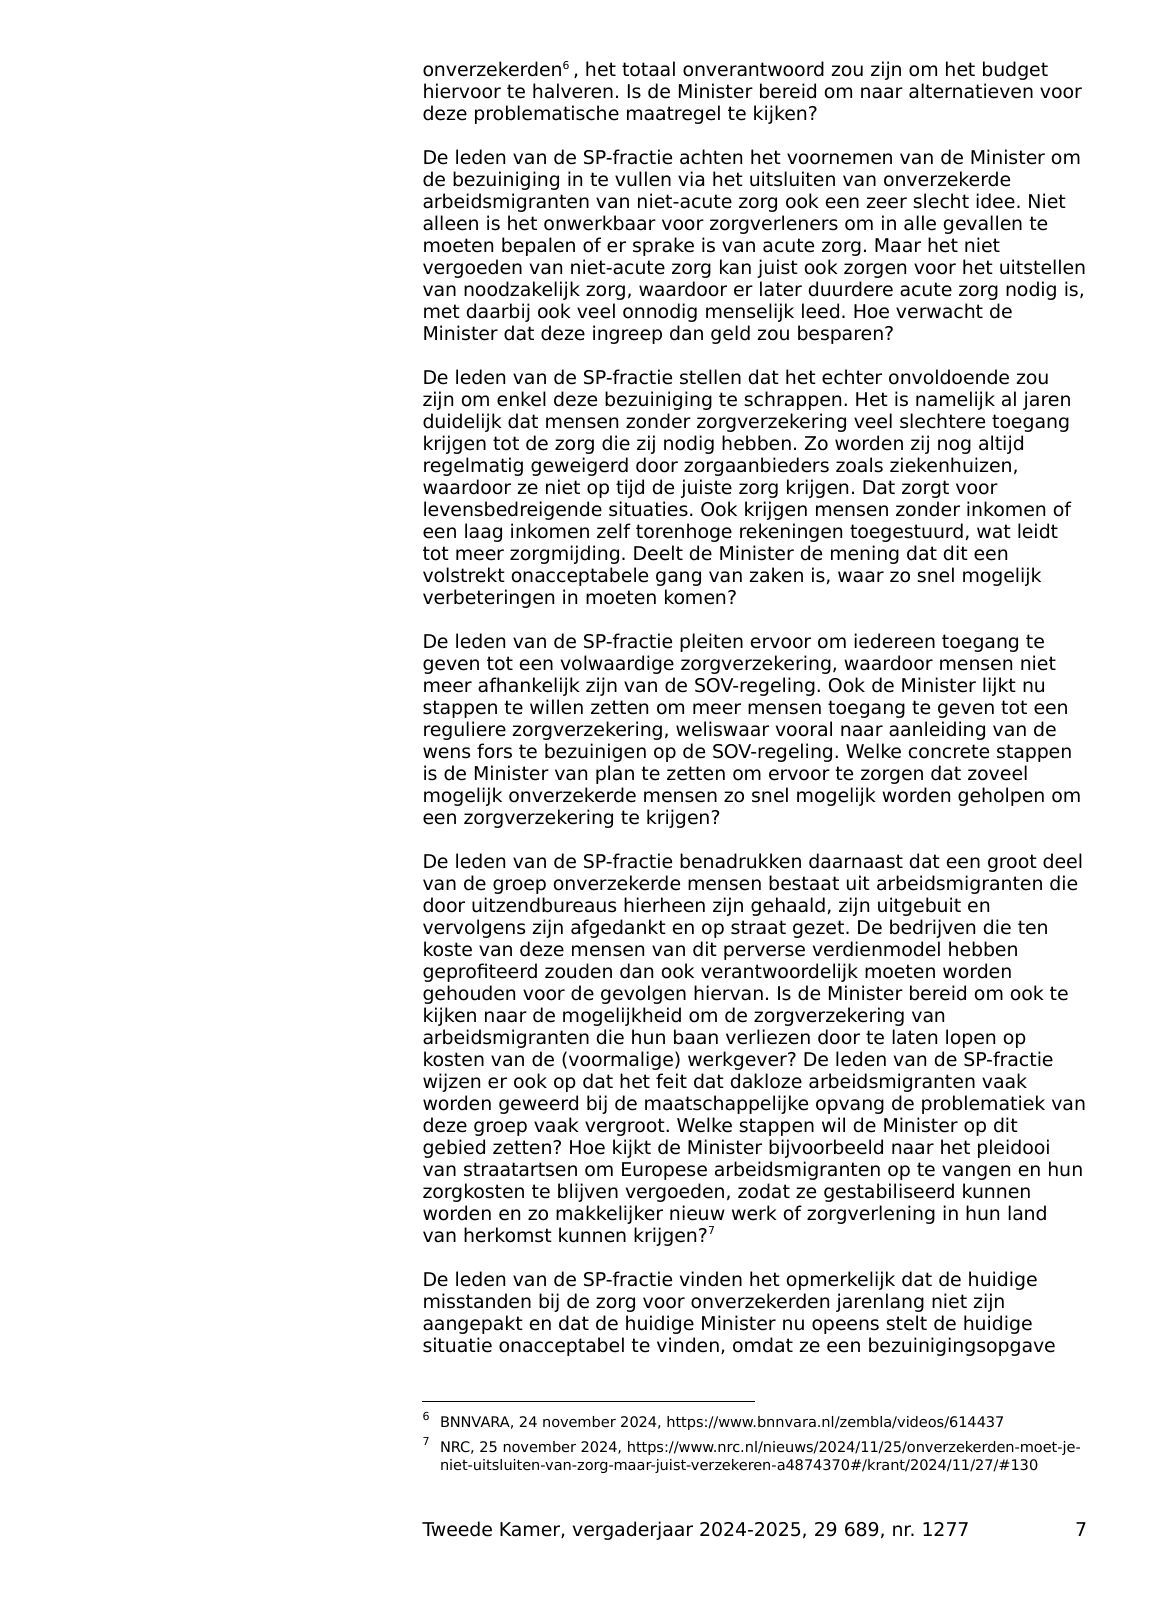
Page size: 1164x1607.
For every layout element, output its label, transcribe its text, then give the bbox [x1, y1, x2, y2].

text De leden van de SP-fractie pleiten ervoor om iedereen toegang te geven tot een volwaardige zorgverzekering, waardoor mensen niet meer afhankelijk zijn van de SOV-regeling. Ook de Minister lijkt nu stappen te willen zetten om meer mensen toegang te geven tot een reguliere zorgverzekering, weliswaar vooral naar aanleiding van de wens fors te bezuinigen op de SOV-regeling. Welke concrete stappen is de Minister van plan te zetten om ervoor te zorgen dat zoveel mogelijk onverzekerde mensen zo snel mogelijk worden geholpen om een zorgverzekering te krijgen? [422, 631, 1087, 829]
text onverzekerden, het totaal onverantwoord zou zijn om het budget hiervoor te halveren. Is de Minister bereid om naar alternatieven voor deze problematische maatregel te kijken? [422, 59, 1087, 125]
text De leden van de SP-fractie vinden het opmerkelijk dat de huidige misstanden bij de zorg voor onverzekerden jarenlang niet zijn aangepakt en dat de huidige Minister nu opeens stelt de huidige situatie onacceptabel te vinden, omdat ze een bezuinigingsopgave [422, 1269, 1087, 1357]
text BNNVARA, 24 november 2024, https://www.bnnvara.nl/zembla/videos/614437 [422, 1410, 1087, 1432]
text De leden van de SP-fractie achten het voornemen van de Minister om de bezuiniging in te vullen via het uitsluiten van onverzekerde arbeidsmigranten van niet-acute zorg ook een zeer slecht idee. Niet alleen is het onwerkbaar voor zorgverleners om in alle gevallen te moeten bepalen of er sprake is van acute zorg. Maar het niet vergoeden van niet-acute zorg kan juist ook zorgen voor het uitstellen van noodzakelijk zorg, waardoor er later duurdere acute zorg nodig is, met daarbij ook veel onnodig menselijk leed. Hoe verwacht de Minister dat deze ingreep dan geld zou besparen? [422, 147, 1087, 345]
text De leden van de SP-fractie benadrukken daarnaast dat een groot deel van de groep onverzekerde mensen bestaat uit arbeidsmigranten die door uitzendbureaus hierheen zijn gehaald, zijn uitgebuit en vervolgens zijn afgedankt en op straat gezet. De bedrijven die ten koste van deze mensen van dit perverse verdienmodel hebben geprofiteerd zouden dan ook verantwoordelijk moeten worden gehouden voor de gevolgen hiervan. Is de Minister bereid om ook te kijken naar de mogelijkheid om de zorgverzekering van arbeidsmigranten die hun baan verliezen door te laten lopen op kosten van de (voormalige) werkgever? De leden van de SP-fractie wijzen er ook op dat het feit dat dakloze arbeidsmigranten vaak worden geweerd bij de maatschappelijke opvang de problematiek van deze groep vaak vergroot. Welke stappen wil de Minister op dit gebied zetten? Hoe kijkt de Minister bijvoorbeeld naar het pleidooi van straatartsen om Europese arbeidsmigranten op te vangen en hun zorgkosten te blijven vergoeden, zodat ze gestabiliseerd kunnen worden en zo makkelijker nieuw werk of zorgverlening in hun land van herkomst kunnen krijgen? [422, 851, 1087, 1247]
text De leden van de SP-fractie stellen dat het echter onvoldoende zou zijn om enkel deze bezuiniging te schrappen. Het is namelijk al jaren duidelijk dat mensen zonder zorgverzekering veel slechtere toegang krijgen tot de zorg die zij nodig hebben. Zo worden zij nog altijd regelmatig geweigerd door zorgaanbieders zoals ziekenhuizen, waardoor ze niet op tijd de juiste zorg krijgen. Dat zorgt voor levensbedreigende situaties. Ook krijgen mensen zonder inkomen of een laag inkomen zelf torenhoge rekeningen toegestuurd, wat leidt tot meer zorgmijding. Deelt de Minister de mening dat dit een volstrekt onacceptabele gang van zaken is, waar zo snel mogelijk verbeteringen in moeten komen? [422, 367, 1087, 609]
text NRC, 25 november 2024, https://www.nrc.nl/nieuws/2024/11/25/onverzekerden-moet-je-niet-uitsluiten-van-zorg-maar-juist-verzekeren-a4874370#/krant/2024/11/27/#130 [422, 1435, 1087, 1474]
